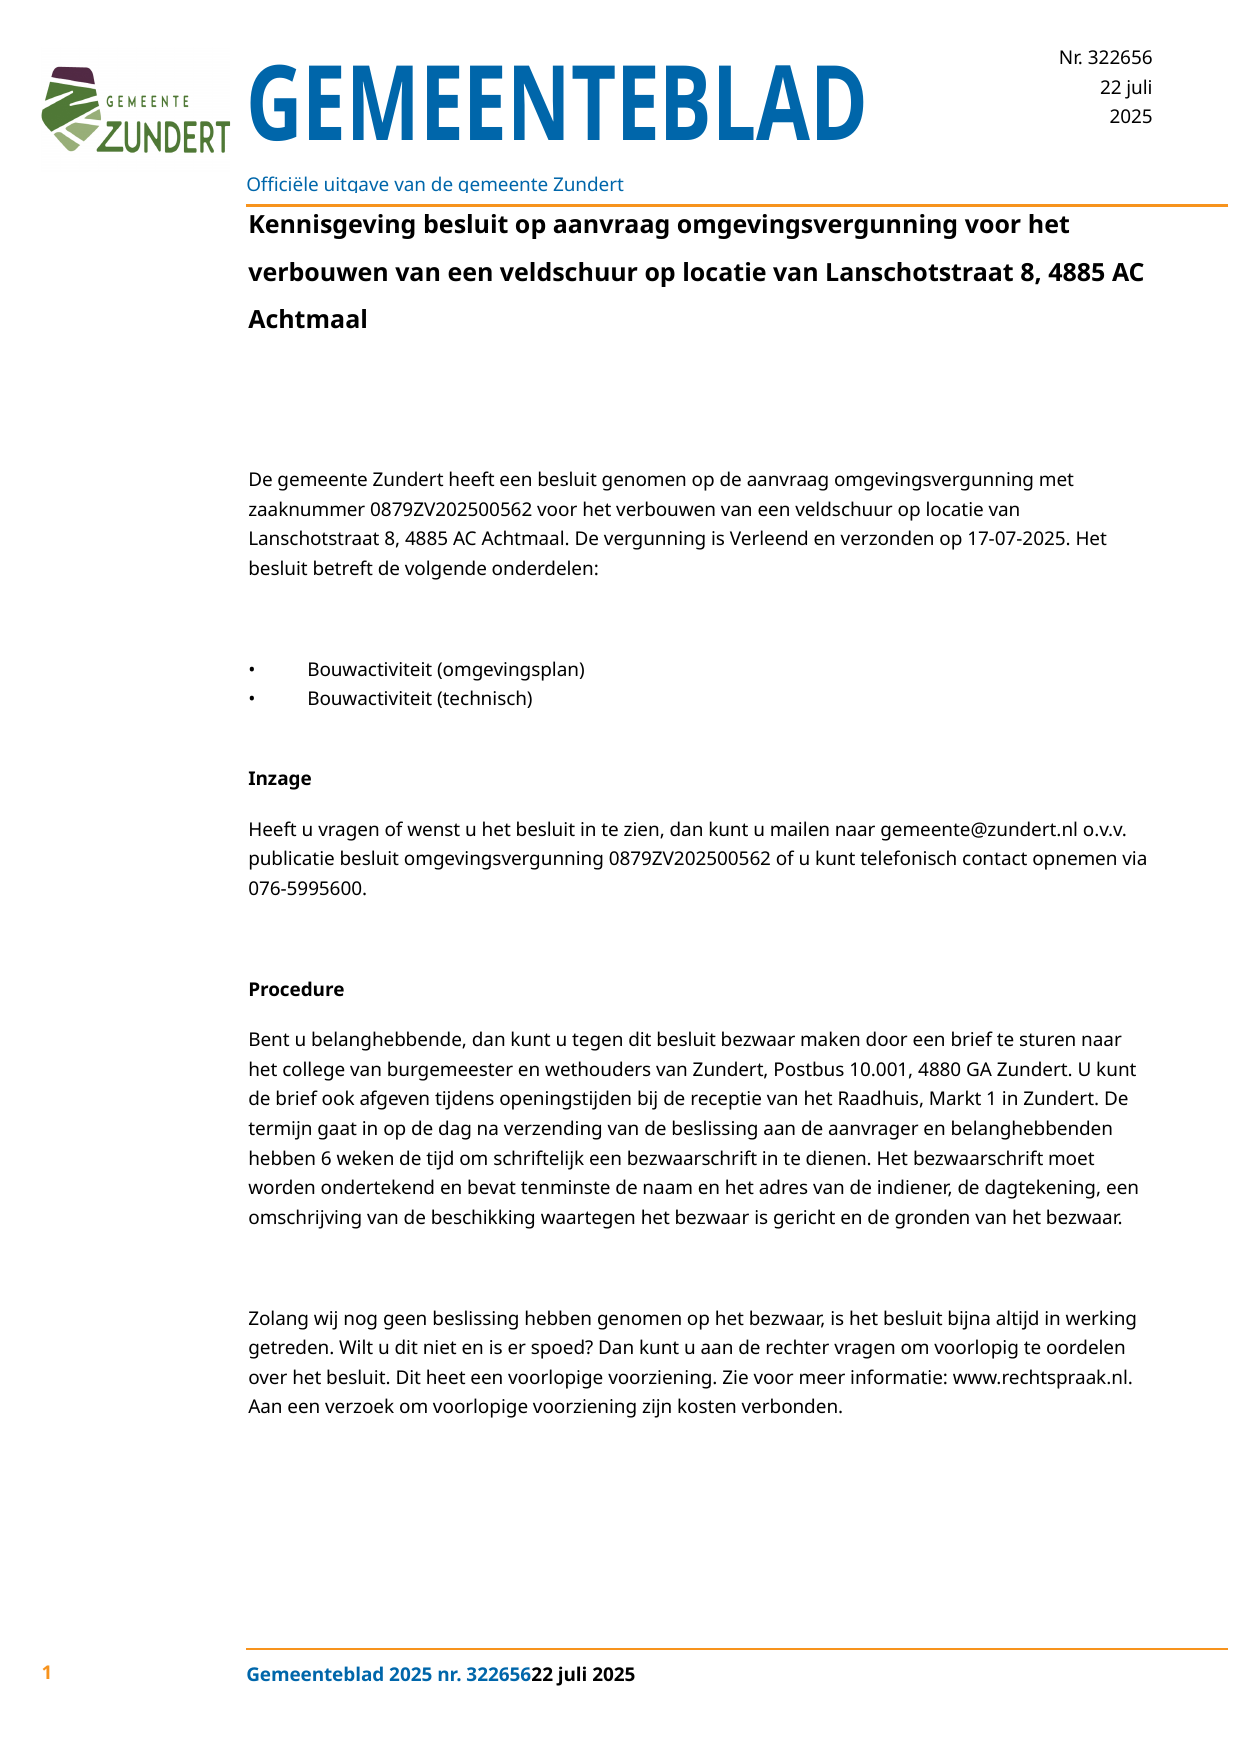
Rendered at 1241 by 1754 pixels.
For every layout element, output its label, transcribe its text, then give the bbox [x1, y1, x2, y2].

text De gemeente Zundert heeft een besluit genomen op de aanvraag omgevingsvergunning met zaaknummer 0879ZV202500562 voor het verbouwen van een veldschuur op locatie van Lanschotstraat 8, 4885 AC Achtmaal. De vergunning is Verleend en verzonden op 17-07-2025. Het besluit betreft de volgende onderdelen: [248, 466, 1152, 581]
picture [41, 47, 231, 172]
text Inzage [248, 766, 1152, 791]
list Bouwactiviteit (omgevingsplan) [248, 656, 1152, 682]
text Zolang wij nog geen beslissing hebben genomen op het bezwaar, is het besluit bijna altijd in werking getreden. Wilt u dit niet en is er spoed? Dan kunt u aan de rechter vragen om voorlopig te oordelen over het besluit. Dit heet een voorlopige voorziening. Zie voor meer informatie: www.rechtspraak.nl. Aan een verzoek om voorlopige voorziening zijn kosten verbonden. [248, 1305, 1152, 1419]
text Procedure [248, 976, 1152, 1002]
text Bent u belanghebbende, dan kunt u tegen dit besluit bezwaar maken door een brief te sturen naar het college van burgemeester en wethouders van Zundert, Postbus 10.001, 4880 GA Zundert. U kunt de brief ook afgeven tijdens openingstijden bij de receptie van het Raadhuis, Markt 1 in Zundert. De termijn gaat in op de dag na verzending van de beslissing aan de aanvrager en belanghebbenden hebben 6 weken de tijd om schriftelijk een bezwaarschrift in te dienen. Het bezwaarschrift moet worden ondertekend en bevat tenminste de naam en het adres van de indiener, de dagtekening, een omschrijving van de beschikking waartegen het bezwaar is gericht en de gronden van het bezwaar. [248, 1026, 1152, 1229]
text Heeft u vragen of wenst u het besluit in te zien, dan kunt u mailen naar gemeente@zundert.nl o.v.v. publicatie besluit omgevingsvergunning 0879ZV202500562 of u kunt telefonisch contact opnemen via 076-5995600. [248, 816, 1152, 901]
text Kennisgeving besluit op aanvraag omgevingsvergunning voor het verbouwen van een veldschuur op locatie van Lanschotstraat 8, 4885 AC Achtmaal [248, 207, 1152, 336]
list Bouwactiviteit (technisch) [248, 686, 1152, 711]
